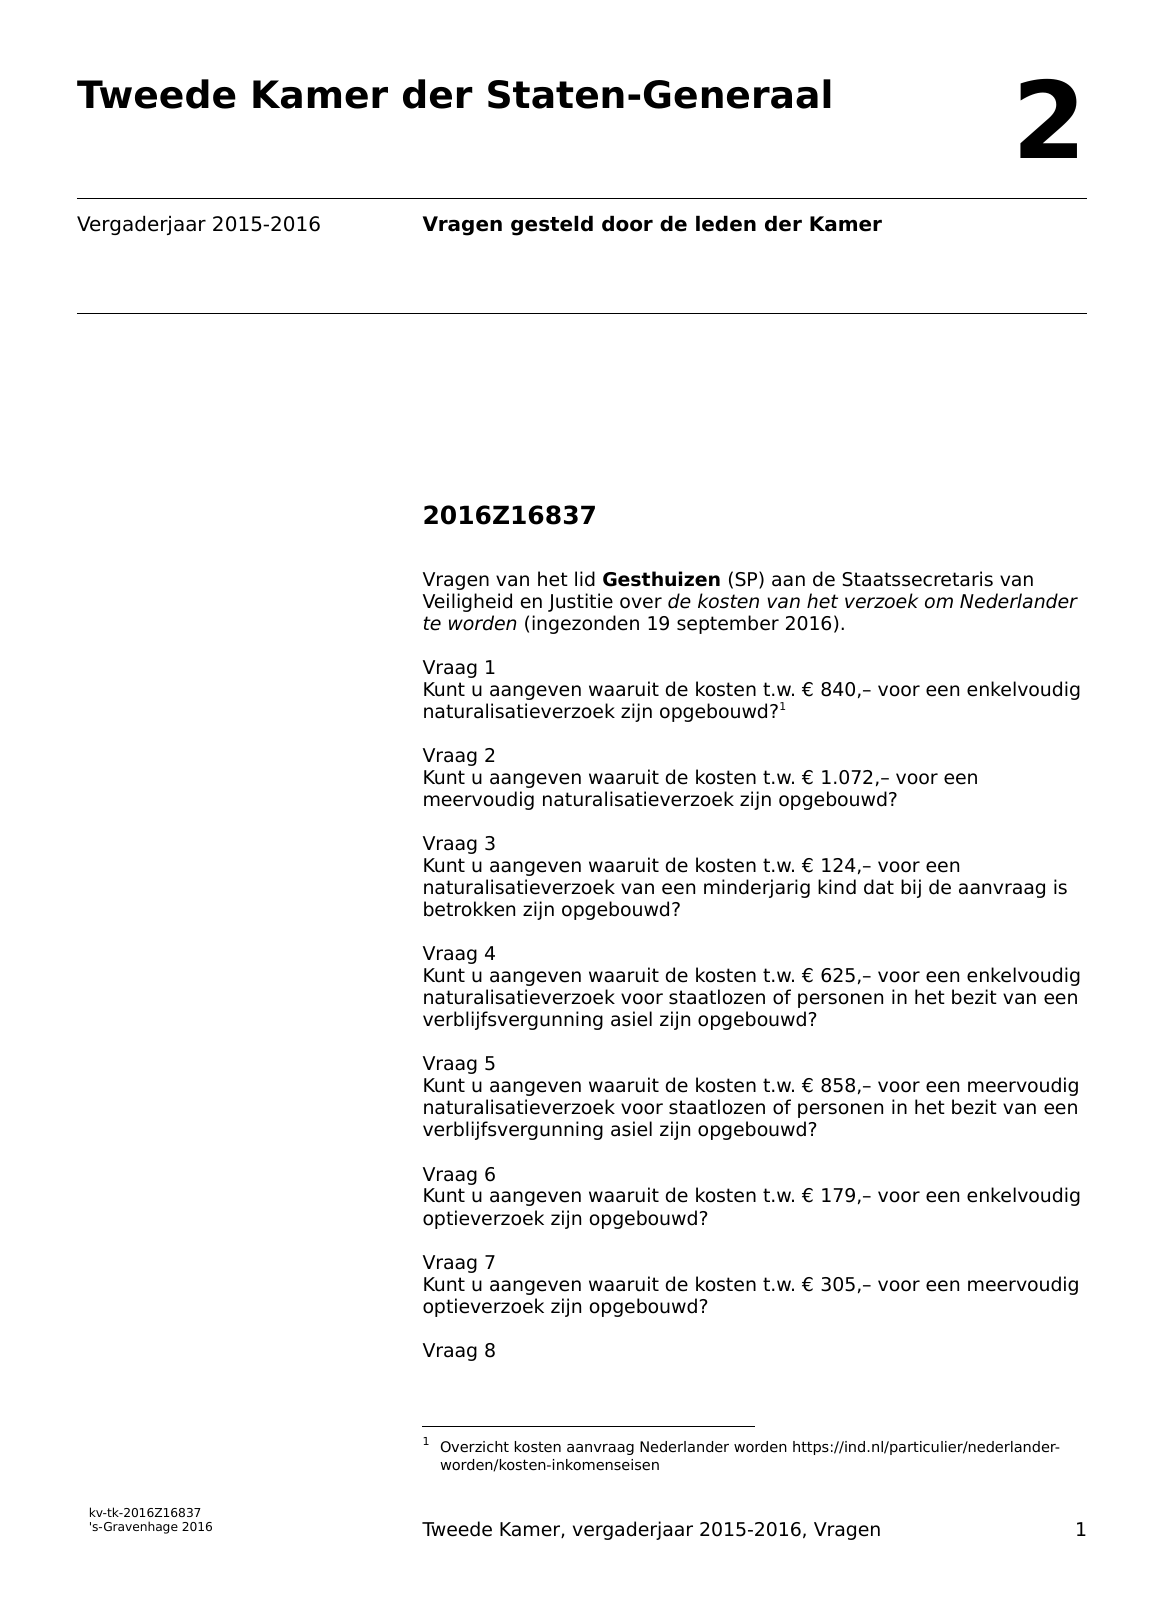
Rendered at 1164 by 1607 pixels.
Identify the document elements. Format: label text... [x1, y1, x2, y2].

text Kunt u aangeven waaruit de kosten t.w. € 124,– voor een naturalisatieverzoek van een minderjarig kind dat bij de aanvraag is betrokken zijn opgebouwd? [422, 855, 1087, 921]
text Vraag 6 [422, 1163, 1087, 1185]
text Vraag 2 [422, 745, 1087, 767]
text Kunt u aangeven waaruit de kosten t.w. € 858,– voor een meervoudig naturalisatieverzoek voor staatlozen of personen in het bezit van een verblijfsvergunning asiel zijn opgebouwd? [422, 1075, 1087, 1141]
text Vraag 7 [422, 1252, 1087, 1273]
text Vragen van het lid Gesthuizen (SP) aan de Staatssecretaris van Veiligheid en Justitie over de kosten van het verzoek om Nederlander te worden (ingezonden 19 september 2016). [422, 569, 1087, 635]
text 's-Gravenhage 2016 [88, 1520, 323, 1534]
text 2016Z16837 [422, 501, 1087, 531]
text Kunt u aangeven waaruit de kosten t.w. € 625,– voor een enkelvoudig naturalisatieverzoek voor staatlozen of personen in het bezit van een verblijfsvergunning asiel zijn opgebouwd? [422, 965, 1087, 1031]
text Kunt u aangeven waaruit de kosten t.w. € 840,– voor een enkelvoudig naturalisatieverzoek zijn opgebouwd? [422, 679, 1087, 723]
text Vraag 5 [422, 1053, 1087, 1075]
table_header 2 [886, 59, 1087, 198]
text Vraag 1 [422, 657, 1087, 679]
text Kunt u aangeven waaruit de kosten t.w. € 179,– voor een enkelvoudig optieverzoek zijn opgebouwd? [422, 1185, 1087, 1229]
text Overzicht kosten aanvraag Nederlander worden https://ind.nl/particulier/nederlander-worden/kosten-inkomenseisen [422, 1435, 1087, 1474]
text Kunt u aangeven waaruit de kosten t.w. € 1.072,– voor een meervoudig naturalisatieverzoek zijn opgebouwd? [422, 767, 1087, 811]
text Kunt u aangeven waaruit de kosten t.w. € 305,– voor een meervoudig optieverzoek zijn opgebouwd? [422, 1273, 1087, 1317]
table_cell Vragen gesteld door de leden der Kamer [422, 199, 1087, 313]
text Vraag 4 [422, 943, 1087, 965]
text Vraag 8 [422, 1340, 1087, 1362]
text Vraag 3 [422, 833, 1087, 855]
table_cell Vergaderjaar 2015-2016 [77, 199, 422, 313]
text kv-tk-2016Z16837 [88, 1506, 323, 1520]
table_header Tweede Kamer der Staten-Generaal [77, 59, 886, 198]
